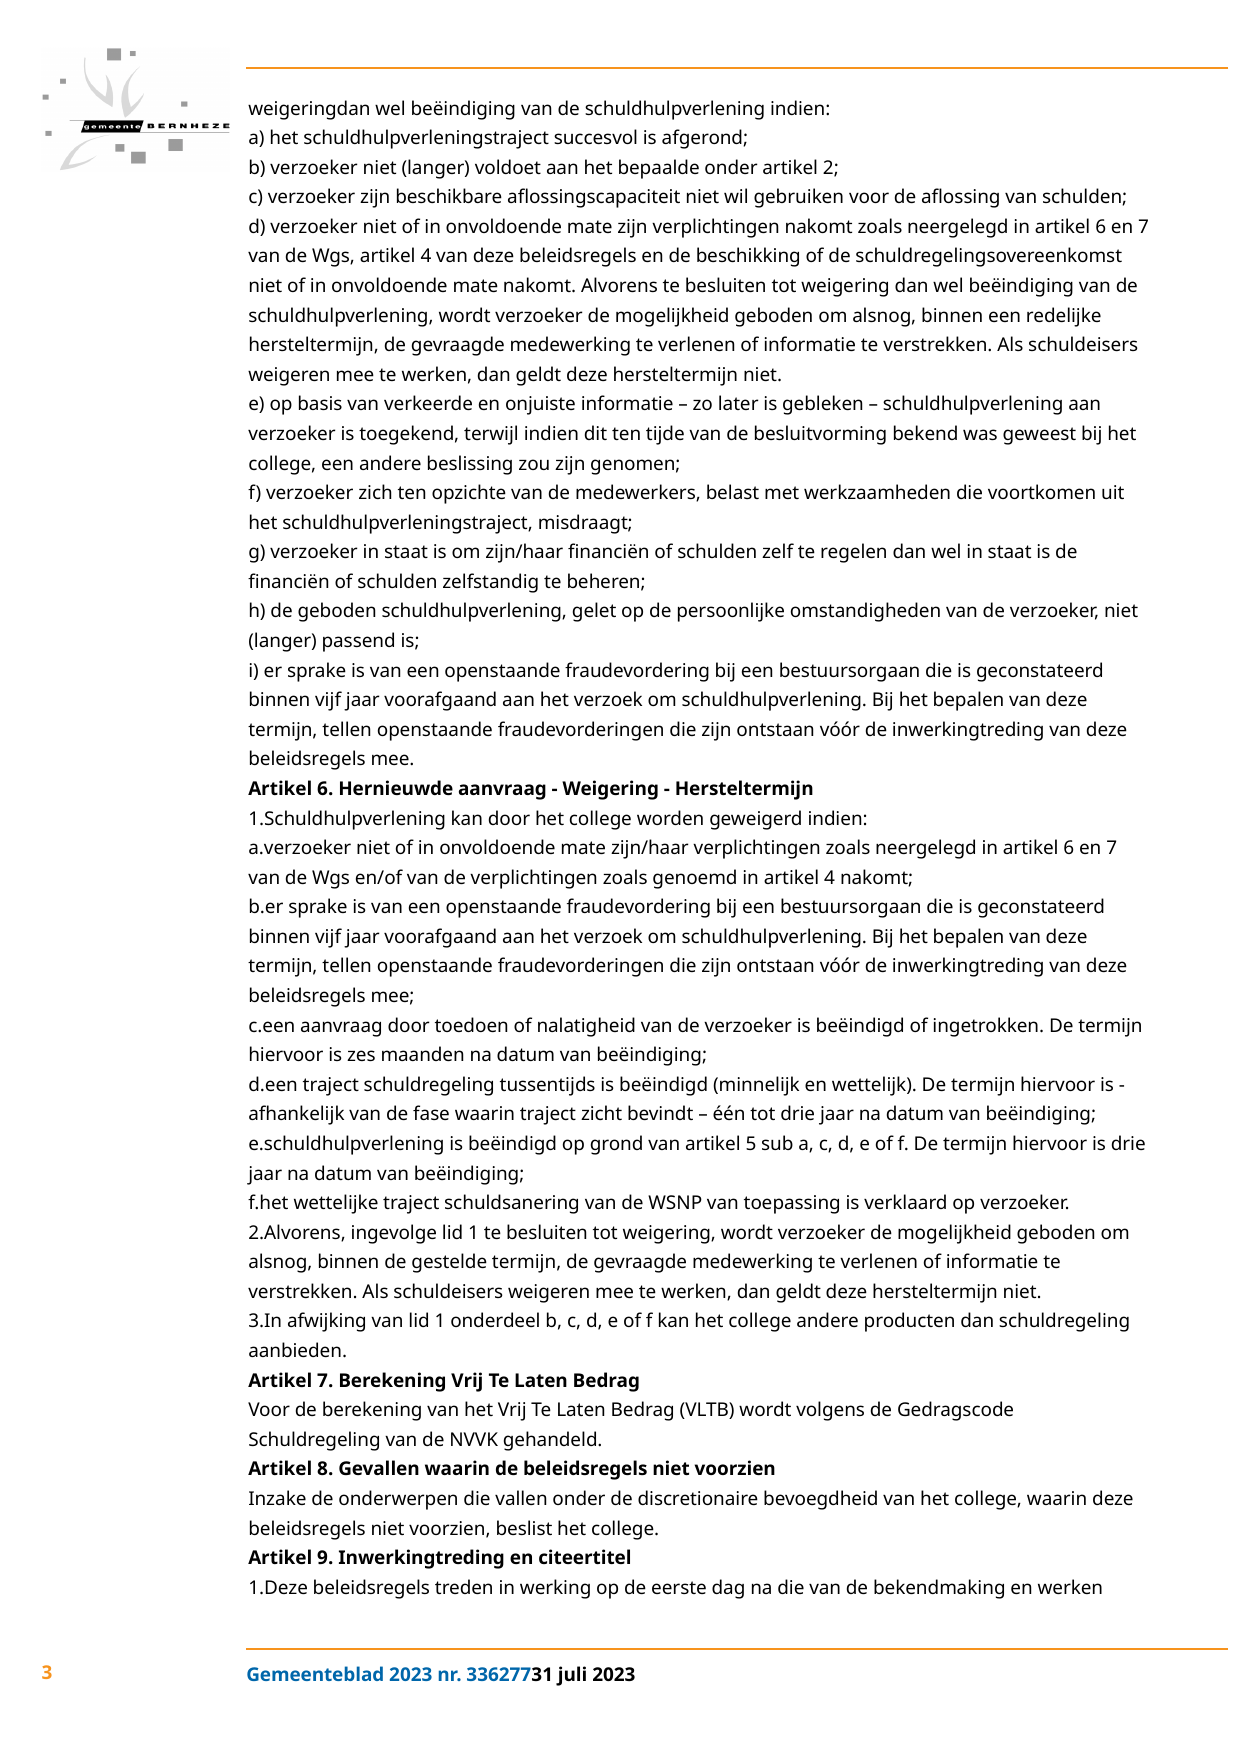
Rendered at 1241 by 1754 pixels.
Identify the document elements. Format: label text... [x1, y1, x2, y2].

text Artikel 8. Gevallen waarin de beleidsregels niet voorzien [248, 1456, 1152, 1481]
text Artikel 9. Inwerkingtreding en citeertitel [248, 1544, 1152, 1570]
text d) verzoeker niet of in onvoldoende mate zijn verplichtingen nakomt zoals neergelegd in artikel 6 en 7 van de Wgs, artikel 4 van deze beleidsregels en de beschikking of de schuldregelingsovereenkomst niet of in onvoldoende mate nakomt. Alvorens te besluiten tot weigering dan wel beëindiging van de schuldhulpverlening, wordt verzoeker de mogelijkheid geboden om alsnog, binnen een redelijke hersteltermijn, de gevraagde medewerking te verlenen of informatie te verstrekken. Als schuldeisers weigeren mee te werken, dan geldt deze hersteltermijn niet. [248, 213, 1152, 387]
text 1.Schuldhulpverlening kan door het college worden geweigerd indien: [248, 805, 1152, 831]
text b) verzoeker niet (langer) voldoet aan het bepaalde onder artikel 2; [248, 154, 1152, 180]
picture [41, 47, 231, 172]
text c.een aanvraag door toedoen of nalatigheid van de verzoeker is beëindigd of ingetrokken. De termijn hiervoor is zes maanden na datum van beëindiging; [248, 1012, 1152, 1067]
text f.het wettelijke traject schuldsanering van de WSNP van toepassing is verklaard op verzoeker. [248, 1189, 1152, 1215]
text weigeringdan wel beëindiging van de schuldhulpverlening indien: [248, 95, 1152, 121]
text a.verzoeker niet of in onvoldoende mate zijn/haar verplichtingen zoals neergelegd in artikel 6 en 7 van de Wgs en/of van de verplichtingen zoals genoemd in artikel 4 nakomt; [248, 834, 1152, 890]
text f) verzoeker zich ten opzichte van de medewerkers, belast met werkzaamheden die voortkomen uit het schuldhulpverleningstraject, misdraagt; [248, 479, 1152, 535]
text Artikel 7. Berekening Vrij Te Laten Bedrag [248, 1367, 1152, 1393]
text g) verzoeker in staat is om zijn/haar financiën of schulden zelf te regelen dan wel in staat is de financiën of schulden zelfstandig te beheren; [248, 538, 1152, 594]
text e.schuldhulpverlening is beëindigd op grond van artikel 5 sub a, c, d, e of f. De termijn hiervoor is drie jaar na datum van beëindiging; [248, 1130, 1152, 1186]
text h) de geboden schuldhulpverlening, gelet op de persoonlijke omstandigheden van de verzoeker, niet (langer) passend is; [248, 598, 1152, 653]
text Voor de berekening van het Vrij Te Laten Bedrag (VLTB) wordt volgens de Gedragscode Schuldregeling van de NVVK gehandeld. [248, 1396, 1152, 1452]
text i) er sprake is van een openstaande fraudevordering bij een bestuursorgaan die is geconstateerd binnen vijf jaar voorafgaand aan het verzoek om schuldhulpverlening. Bij het bepalen van deze termijn, tellen openstaande fraudevorderingen die zijn ontstaan vóór de inwerkingtreding van deze beleidsregels mee. [248, 657, 1152, 771]
text Inzake de onderwerpen die vallen onder de discretionaire bevoegdheid van het college, waarin deze beleidsregels niet voorzien, beslist het college. [248, 1485, 1152, 1541]
text 2.Alvorens, ingevolge lid 1 te besluiten tot weigering, wordt verzoeker de mogelijkheid geboden om alsnog, binnen de gestelde termijn, de gevraagde medewerking te verlenen of informatie te verstrekken. Als schuldeisers weigeren mee te werken, dan geldt deze hersteltermijn niet. [248, 1219, 1152, 1304]
text d.een traject schuldregeling tussentijds is beëindigd (minnelijk en wettelijk). De termijn hiervoor is - afhankelijk van de fase waarin traject zicht bevindt – één tot drie jaar na datum van beëindiging; [248, 1071, 1152, 1126]
text Artikel 6. Hernieuwde aanvraag - Weigering - Hersteltermijn [248, 775, 1152, 801]
text c) verzoeker zijn beschikbare aflossingscapaciteit niet wil gebruiken voor de aflossing van schulden; [248, 183, 1152, 209]
text e) op basis van verkeerde en onjuiste informatie – zo later is gebleken – schuldhulpverlening aan verzoeker is toegekend, terwijl indien dit ten tijde van de besluitvorming bekend was geweest bij het college, een andere beslissing zou zijn genomen; [248, 391, 1152, 476]
text 3.In afwijking van lid 1 onderdeel b, c, d, e of f kan het college andere producten dan schuldregeling aanbieden. [248, 1308, 1152, 1363]
text a) het schuldhulpverleningstraject succesvol is afgerond; [248, 124, 1152, 150]
text 1.Deze beleidsregels treden in werking op de eerste dag na die van de bekendmaking en werken [248, 1574, 1152, 1600]
text b.er sprake is van een openstaande fraudevordering bij een bestuursorgaan die is geconstateerd binnen vijf jaar voorafgaand aan het verzoek om schuldhulpverlening. Bij het bepalen van deze termijn, tellen openstaande fraudevorderingen die zijn ontstaan vóór de inwerkingtreding van deze beleidsregels mee; [248, 893, 1152, 1008]
